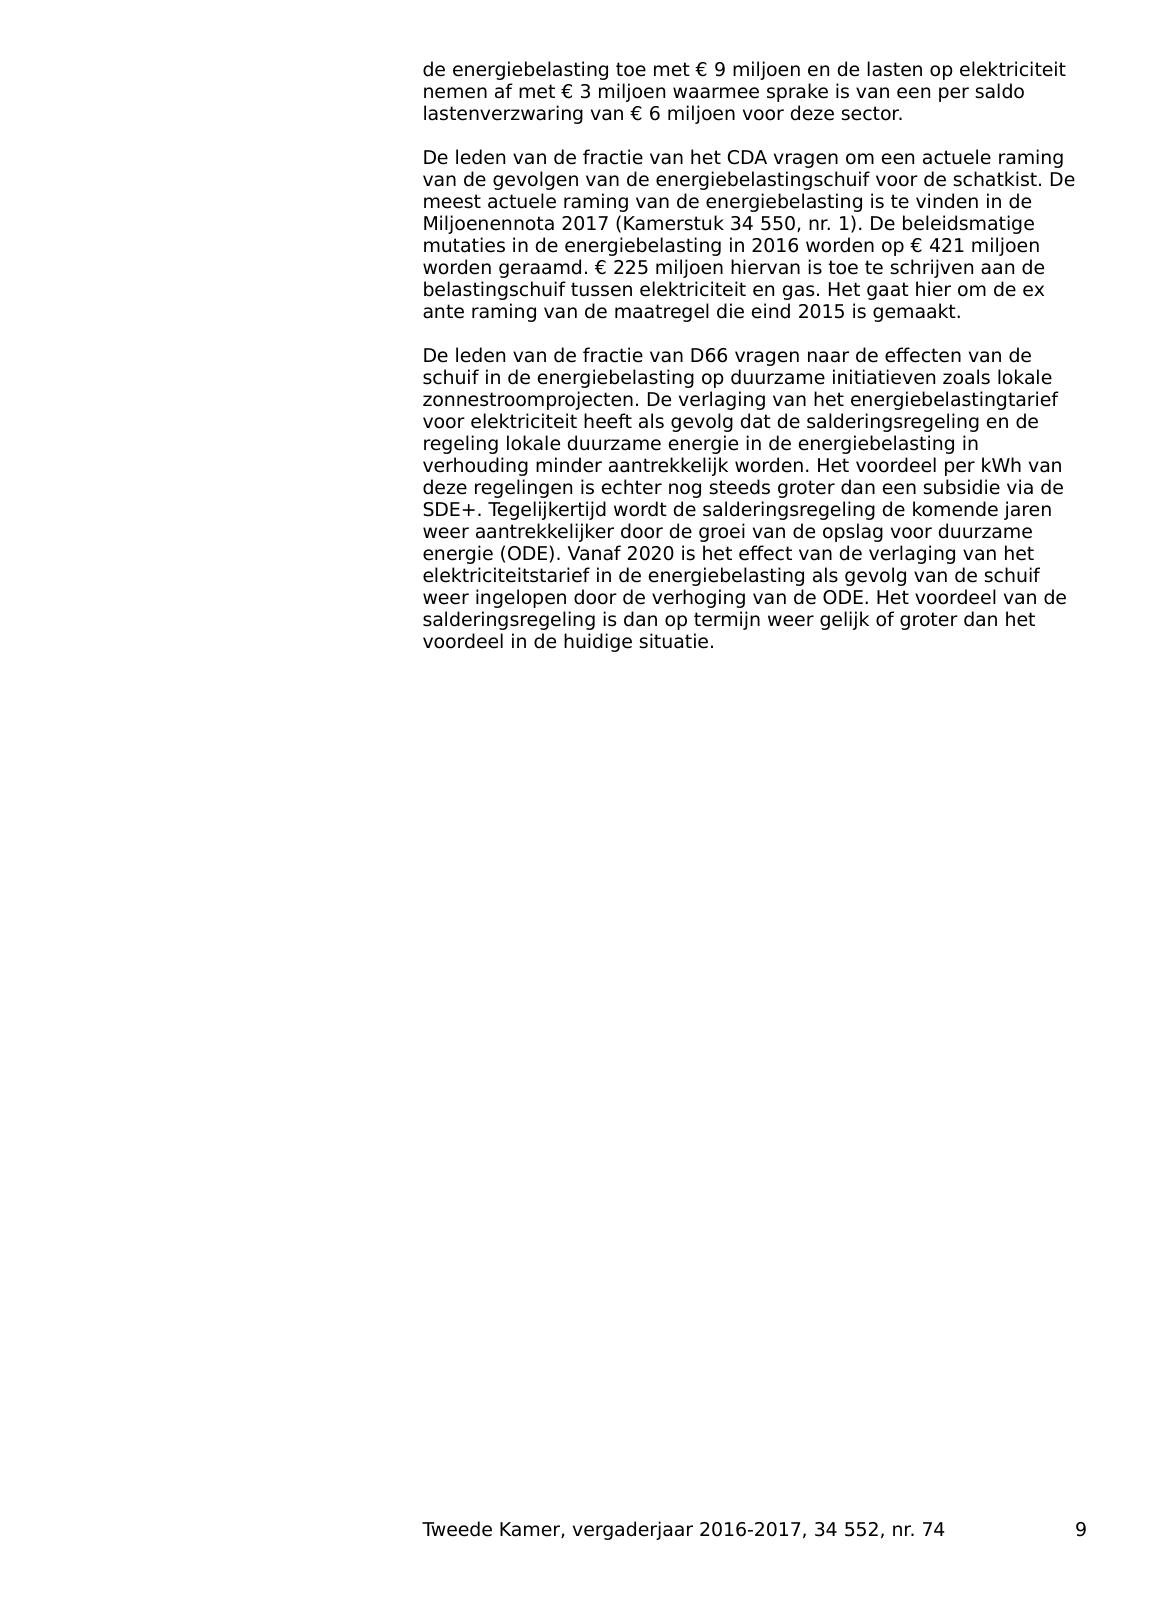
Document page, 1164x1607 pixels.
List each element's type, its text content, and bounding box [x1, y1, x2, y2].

text de energiebelasting toe met € 9 miljoen en de lasten op elektriciteit nemen af met € 3 miljoen waarmee sprake is van een per saldo lastenverzwaring van € 6 miljoen voor deze sector. [422, 59, 1087, 125]
text De leden van de fractie van D66 vragen naar de effecten van de schuif in de energiebelasting op duurzame initiatieven zoals lokale zonnestroomprojecten. De verlaging van het energiebelastingtarief voor elektriciteit heeft als gevolg dat de salderingsregeling en de regeling lokale duurzame energie in de energiebelasting in verhouding minder aantrekkelijk worden. Het voordeel per kWh van deze regelingen is echter nog steeds groter dan een subsidie via de SDE+. Tegelijkertijd wordt de salderingsregeling de komende jaren weer aantrekkelijker door de groei van de opslag voor duurzame energie (ODE). Vanaf 2020 is het effect van de verlaging van het elektriciteitstarief in de energiebelasting als gevolg van de schuif weer ingelopen door de verhoging van de ODE. Het voordeel van de salderingsregeling is dan op termijn weer gelijk of groter dan het voordeel in de huidige situatie. [422, 345, 1087, 653]
text De leden van de fractie van het CDA vragen om een actuele raming van de gevolgen van de energiebelastingschuif voor de schatkist. De meest actuele raming van de energiebelasting is te vinden in de Miljoenennota 2017 (Kamerstuk 34 550, nr. 1). De beleidsmatige mutaties in de energiebelasting in 2016 worden op € 421 miljoen worden geraamd. € 225 miljoen hiervan is toe te schrijven aan de belastingschuif tussen elektriciteit en gas. Het gaat hier om de ex ante raming van de maatregel die eind 2015 is gemaakt. [422, 147, 1087, 323]
